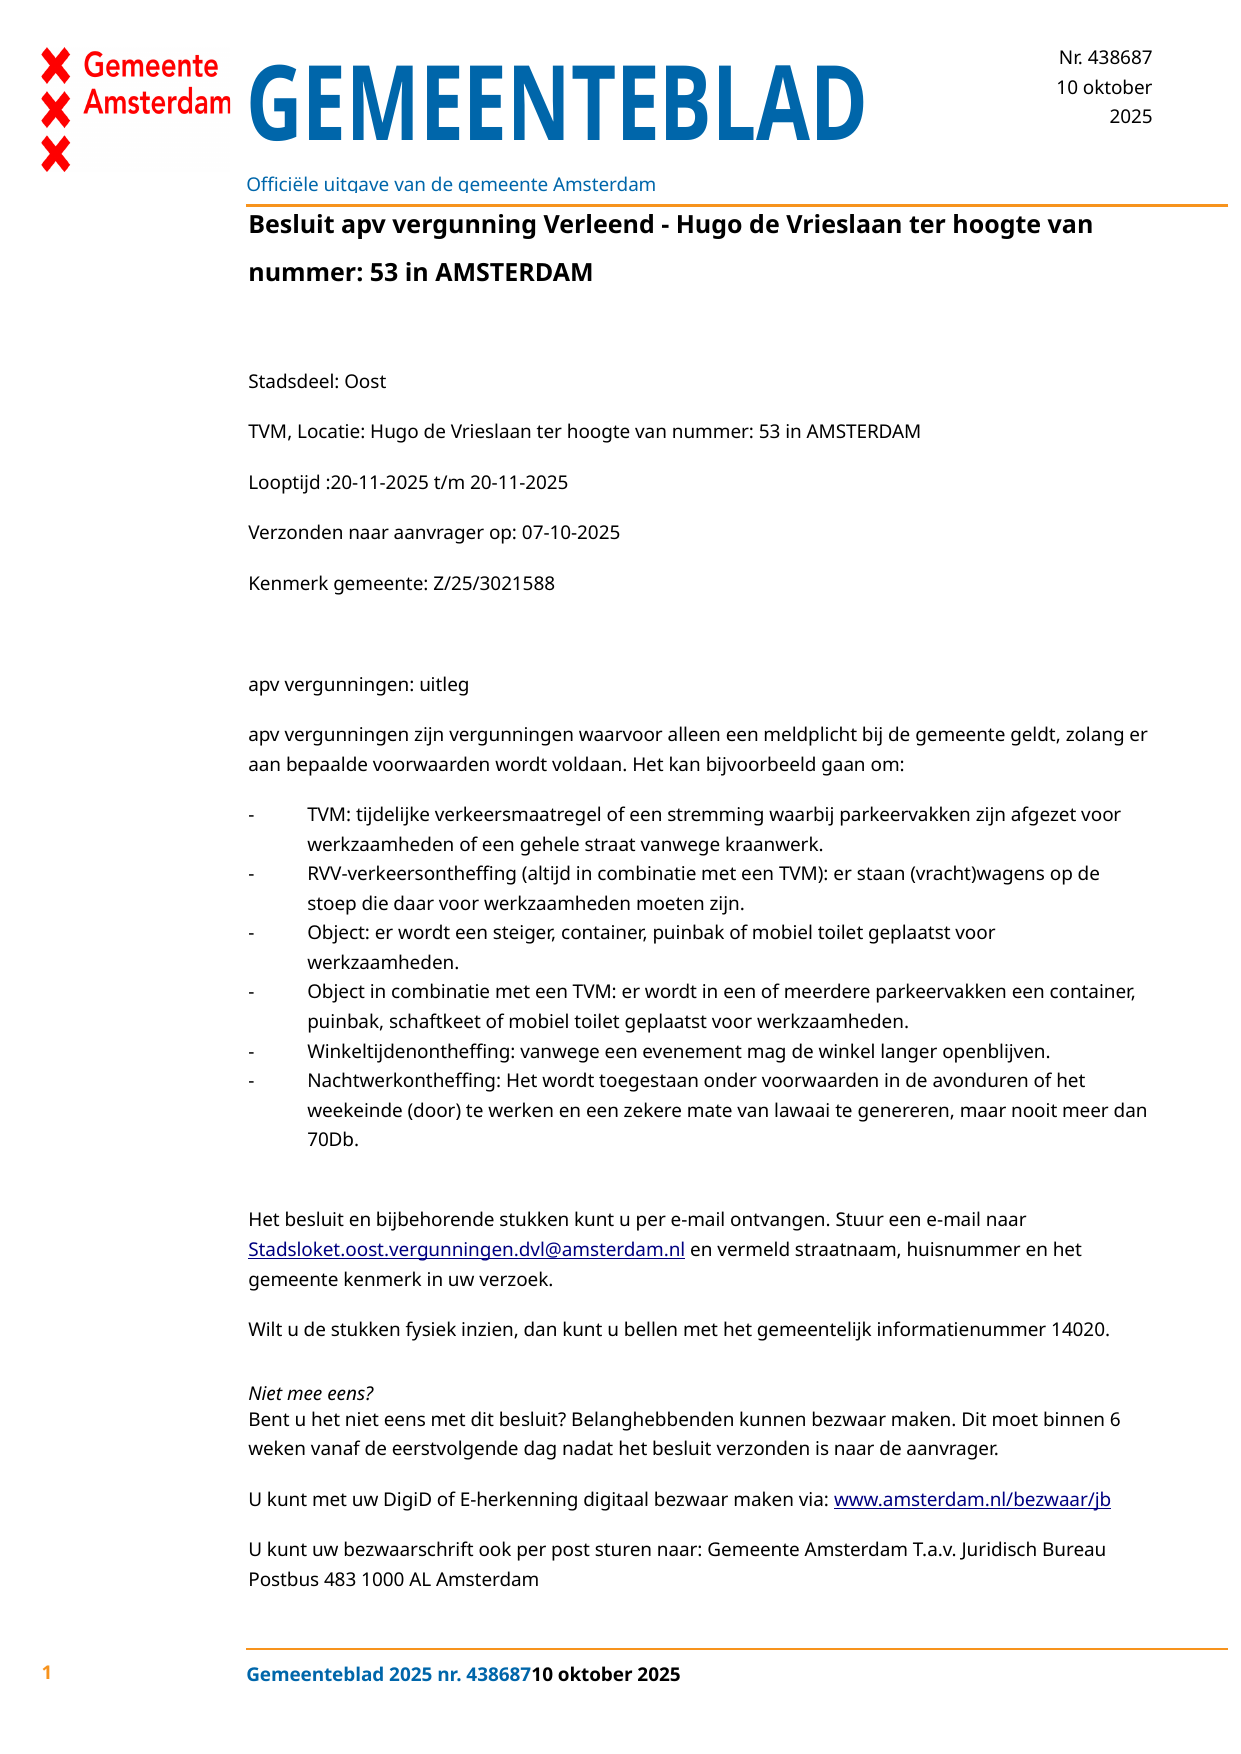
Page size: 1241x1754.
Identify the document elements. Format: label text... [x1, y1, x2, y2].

text Kenmerk gemeente: Z/25/3021588 [248, 570, 1152, 596]
list TVM: tijdelijke verkeersmaatregel of een stremming waarbij parkeervakken zijn afgezet voor werkzaamheden of een gehele straat vanwege kraanwerk. [248, 801, 1152, 857]
text Besluit apv vergunning Verleend - Hugo de Vrieslaan ter hoogte van nummer: 53 in AMSTERDAM [248, 207, 1152, 288]
text Stadsdeel: Oost [248, 368, 1152, 394]
list RVV-verkeersontheffing (altijd in combinatie met een TVM): er staan (vracht)wagens op de stoep die daar voor werkzaamheden moeten zijn. [248, 860, 1152, 916]
text Verzonden naar aanvrager op: 07-10-2025 [248, 519, 1152, 545]
list Object in combinatie met een TVM: er wordt in een of meerdere parkeervakken een container, puinbak, schaftkeet of mobiel toilet geplaatst voor werkzaamheden. [248, 979, 1152, 1034]
text TVM, Locatie: Hugo de Vrieslaan ter hoogte van nummer: 53 in AMSTERDAM [248, 419, 1152, 444]
list Object: er wordt een steiger, container, puinbak of mobiel toilet geplaatst voor werkzaamheden. [248, 919, 1152, 975]
text Wilt u de stukken fysiek inzien, dan kunt u bellen met het gemeentelijk informatienummer 14020. [248, 1316, 1152, 1342]
text Bent u het niet eens met dit besluit? Belanghebbenden kunnen bezwaar maken. Dit moet binnen 6 weken vanaf de eerstvolgende dag nadat het besluit verzonden is naar de aanvrager. [248, 1406, 1152, 1461]
picture [41, 47, 231, 172]
list Nachtwerkontheffing: Het wordt toegestaan onder voorwaarden in de avonduren of het weekeinde (door) te werken en een zekere mate van lawaai te genereren, maar nooit meer dan 70Db. [248, 1067, 1152, 1152]
text apv vergunningen: uitleg [248, 671, 1152, 697]
text Looptijd :20-11-2025 t/m 20-11-2025 [248, 469, 1152, 495]
text U kunt uw bezwaarschrift ook per post sturen naar: Gemeente Amsterdam T.a.v. Juridisch Bureau Postbus 483 1000 AL Amsterdam [248, 1536, 1152, 1592]
text U kunt met uw DigiD of E-herkenning digitaal bezwaar maken via: www.amsterdam.nl/bezwaar/jb [248, 1486, 1152, 1512]
text Niet mee eens? [248, 1380, 1152, 1406]
text apv vergunningen zijn vergunningen waarvoor alleen een meldplicht bij de gemeente geldt, zolang er aan bepaalde voorwaarden wordt voldaan. Het kan bijvoorbeeld gaan om: [248, 721, 1152, 777]
list Winkeltijdenontheffing: vanwege een evenement mag de winkel langer openblijven. [248, 1038, 1152, 1064]
text Het besluit en bijbehorende stukken kunt u per e-mail ontvangen. Stuur een e-mail naar Stadsloket.oost.vergunningen.dvl@amsterdam.nl en vermeld straatnaam, huisnummer en het gemeente kenmerk in uw verzoek. [248, 1207, 1152, 1292]
